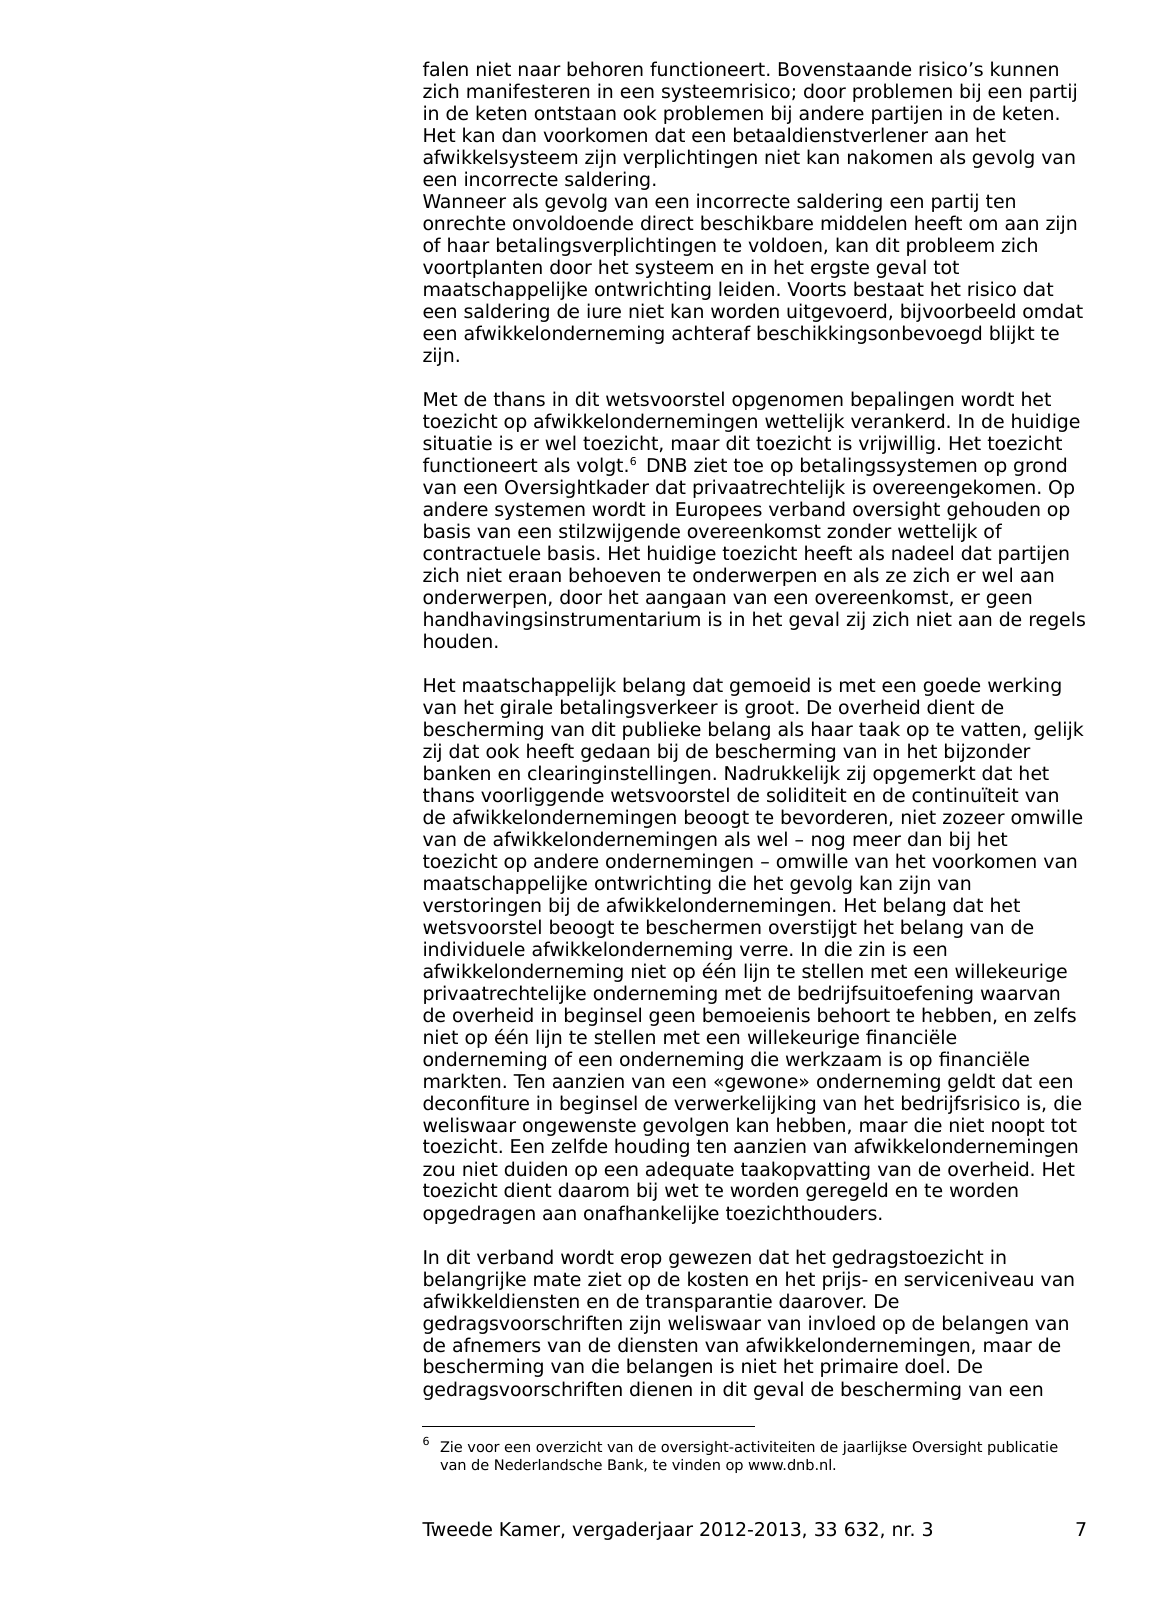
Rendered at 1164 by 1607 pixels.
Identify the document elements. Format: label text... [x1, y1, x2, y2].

text Wanneer als gevolg van een incorrecte saldering een partij ten onrechte onvoldoende direct beschikbare middelen heeft om aan zijn of haar betalingsverplichtingen te voldoen, kan dit probleem zich voortplanten door het systeem en in het ergste geval tot maatschappelijke ontwrichting leiden. Voorts bestaat het risico dat een saldering de iure niet kan worden uitgevoerd, bijvoorbeeld omdat een afwikkelonderneming achteraf beschikkingsonbevoegd blijkt te zijn. [422, 191, 1087, 367]
text Het maatschappelijk belang dat gemoeid is met een goede werking van het girale betalingsverkeer is groot. De overheid dient de bescherming van dit publieke belang als haar taak op te vatten, gelijk zij dat ook heeft gedaan bij de bescherming van in het bijzonder banken en clearinginstellingen. Nadrukkelijk zij opgemerkt dat het thans voorliggende wetsvoorstel de soliditeit en de continuïteit van de afwikkelondernemingen beoogt te bevorderen, niet zozeer omwille van de afwikkelondernemingen als wel – nog meer dan bij het toezicht op andere ondernemingen – omwille van het voorkomen van maatschappelijke ontwrichting die het gevolg kan zijn van verstoringen bij de afwikkelondernemingen. Het belang dat het wetsvoorstel beoogt te beschermen overstijgt het belang van de individuele afwikkelonderneming verre. In die zin is een afwikkelonderneming niet op één lijn te stellen met een willekeurige privaatrechtelijke onderneming met de bedrijfsuitoefening waarvan de overheid in beginsel geen bemoeienis behoort te hebben, en zelfs niet op één lijn te stellen met een willekeurige financiële onderneming of een onderneming die werkzaam is op financiële markten. Ten aanzien van een «gewone» onderneming geldt dat een deconfiture in beginsel de verwerkelijking van het bedrijfsrisico is, die weliswaar ongewenste gevolgen kan hebben, maar die niet noopt tot toezicht. Een zelfde houding ten aanzien van afwikkelondernemingen zou niet duiden op een adequate taakopvatting van de overheid. Het toezicht dient daarom bij wet te worden geregeld en te worden opgedragen aan onafhankelijke toezichthouders. [422, 675, 1087, 1224]
text falen niet naar behoren functioneert. Bovenstaande risico’s kunnen zich manifesteren in een systeemrisico; door problemen bij een partij in de keten ontstaan ook problemen bij andere partijen in de keten. Het kan dan voorkomen dat een betaaldienstverlener aan het afwikkelsysteem zijn verplichtingen niet kan nakomen als gevolg van een incorrecte saldering. [422, 59, 1087, 191]
text Met de thans in dit wetsvoorstel opgenomen bepalingen wordt het toezicht op afwikkelondernemingen wettelijk verankerd. In de huidige situatie is er wel toezicht, maar dit toezicht is vrijwillig. Het toezicht functioneert als volgt. DNB ziet toe op betalingssystemen op grond van een Oversightkader dat privaatrechtelijk is overeengekomen. Op andere systemen wordt in Europees verband oversight gehouden op basis van een stilzwijgende overeenkomst zonder wettelijk of contractuele basis. Het huidige toezicht heeft als nadeel dat partijen zich niet eraan behoeven te onderwerpen en als ze zich er wel aan onderwerpen, door het aangaan van een overeenkomst, er geen handhavingsinstrumentarium is in het geval zij zich niet aan de regels houden. [422, 389, 1087, 653]
text In dit verband wordt erop gewezen dat het gedragstoezicht in belangrijke mate ziet op de kosten en het prijs- en serviceniveau van afwikkeldiensten en de transparantie daarover. De gedragsvoorschriften zijn weliswaar van invloed op de belangen van de afnemers van de diensten van afwikkelondernemingen, maar de bescherming van die belangen is niet het primaire doel. De gedragsvoorschriften dienen in dit geval de bescherming van een [422, 1247, 1087, 1400]
text Zie voor een overzicht van de oversight-activiteiten de jaarlijkse Oversight publicatie van de Nederlandsche Bank, te vinden op www.dnb.nl. [422, 1435, 1087, 1474]
